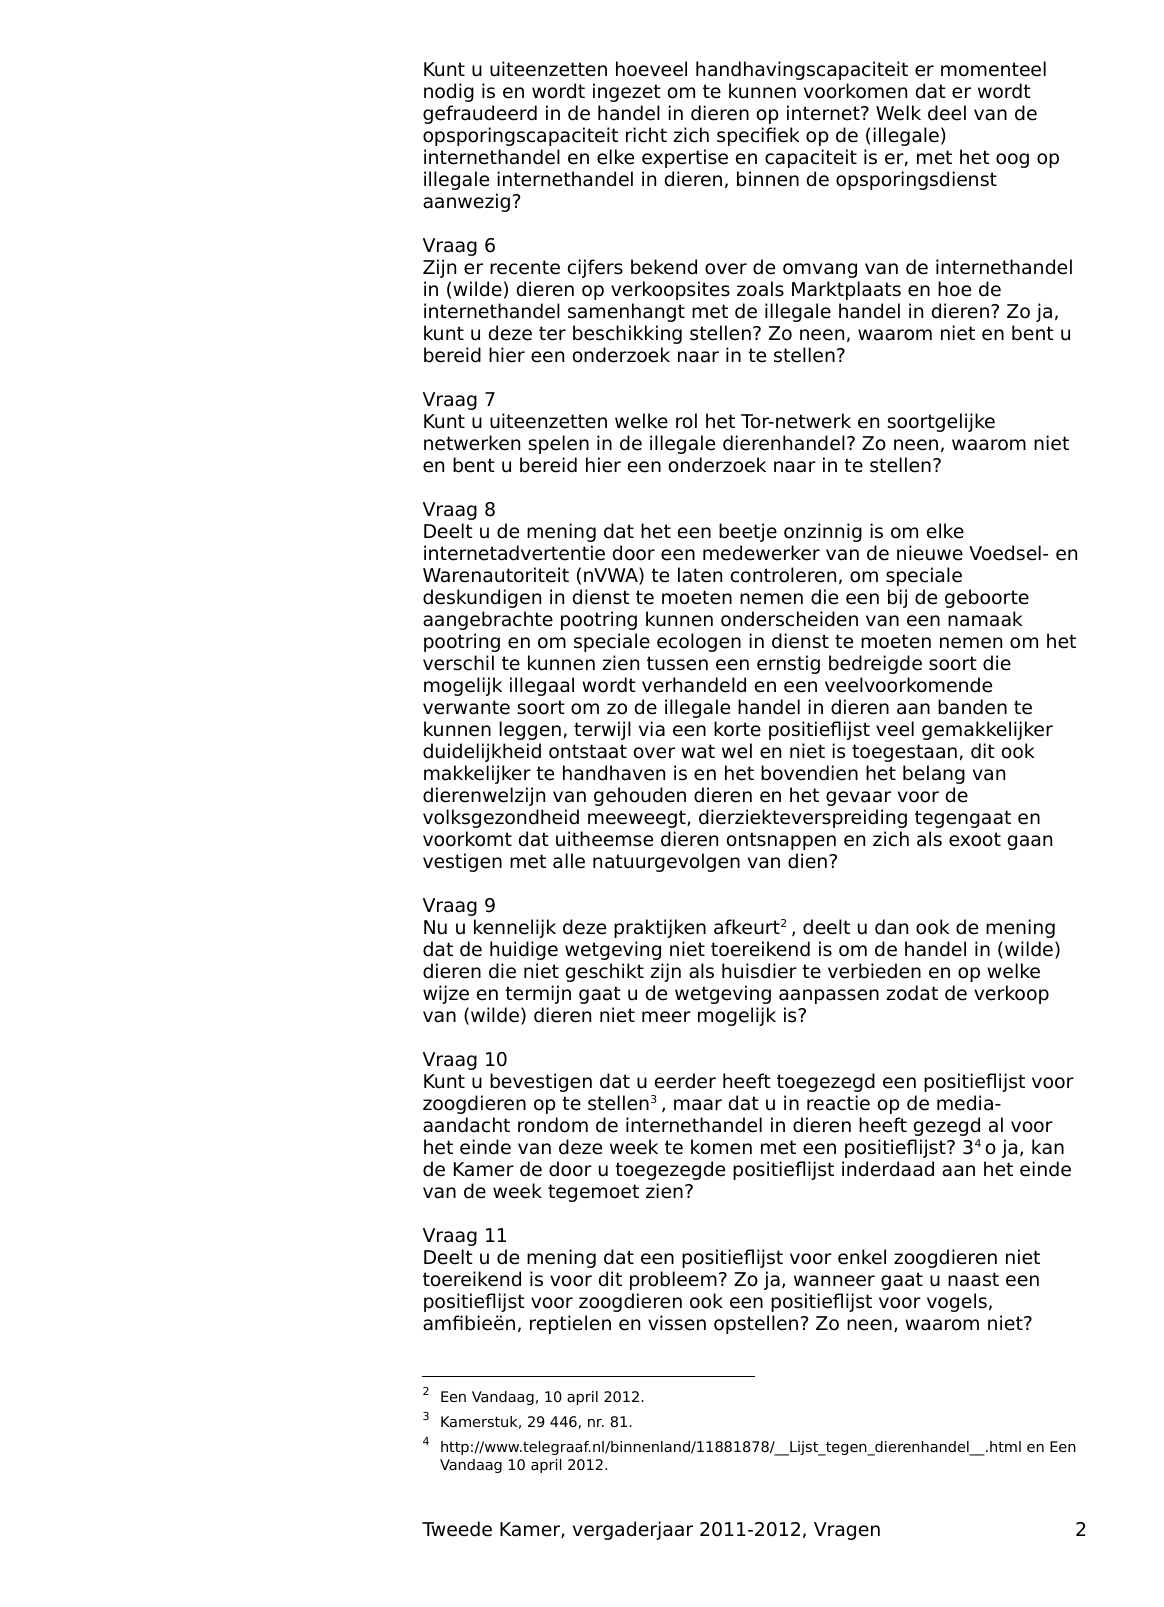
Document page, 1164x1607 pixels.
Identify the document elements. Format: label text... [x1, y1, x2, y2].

text Een Vandaag, 10 april 2012. [422, 1385, 1087, 1407]
text Vraag 9 [422, 895, 1087, 917]
text http://www.telegraaf.nl/binnenland/11881878/__Lijst_tegen_dierenhandel__.html en Een Vandaag 10 april 2012. [422, 1435, 1087, 1474]
text Zijn er recente cijfers bekend over de omvang van de internethandel in (wilde) dieren op verkoopsites zoals Marktplaats en hoe de internethandel samenhangt met de illegale handel in dieren? Zo ja, kunt u deze ter beschikking stellen? Zo neen, waarom niet en bent u bereid hier een onderzoek naar in te stellen? [422, 257, 1087, 367]
text Deelt u de mening dat het een beetje onzinnig is om elke internetadvertentie door een medewerker van de nieuwe Voedsel- en Warenautoriteit (nVWA) te laten controleren, om speciale deskundigen in dienst te moeten nemen die een bij de geboorte aangebrachte pootring kunnen onderscheiden van een namaak pootring en om speciale ecologen in dienst te moeten nemen om het verschil te kunnen zien tussen een ernstig bedreigde soort die mogelijk illegaal wordt verhandeld en een veelvoorkomende verwante soort om zo de illegale handel in dieren aan banden te kunnen leggen, terwijl via een korte positieflijst veel gemakkelijker duidelijkheid ontstaat over wat wel en niet is toegestaan, dit ook makkelijker te handhaven is en het bovendien het belang van dierenwelzijn van gehouden dieren en het gevaar voor de volksgezondheid meeweegt, dierziekteverspreiding tegengaat en voorkomt dat uitheemse dieren ontsnappen en zich als exoot gaan vestigen met alle natuurgevolgen van dien? [422, 521, 1087, 873]
text Vraag 10 [422, 1049, 1087, 1071]
text Vraag 11 [422, 1225, 1087, 1247]
text Vraag 6 [422, 235, 1087, 257]
text Kunt u uiteenzetten welke rol het Tor-netwerk en soortgelijke netwerken spelen in de illegale dierenhandel? Zo neen, waarom niet en bent u bereid hier een onderzoek naar in te stellen? [422, 411, 1087, 477]
text Kunt u bevestigen dat u eerder heeft toegezegd een positieflijst voor zoogdieren op te stellen, maar dat u in reactie op de media-aandacht rondom de internethandel in dieren heeft gezegd al voor het einde van deze week te komen met een positieflijst? 3o ja, kan de Kamer de door u toegezegde positieflijst inderdaad aan het einde van de week tegemoet zien? [422, 1071, 1087, 1203]
text Vraag 8 [422, 499, 1087, 521]
text Kunt u uiteenzetten hoeveel handhavingscapaciteit er momenteel nodig is en wordt ingezet om te kunnen voorkomen dat er wordt gefraudeerd in de handel in dieren op internet? Welk deel van de opsporingscapaciteit richt zich specifiek op de (illegale) internethandel en elke expertise en capaciteit is er, met het oog op illegale internethandel in dieren, binnen de opsporingsdienst aanwezig? [422, 59, 1087, 213]
text Kamerstuk, 29 446, nr. 81. [422, 1410, 1087, 1432]
text Nu u kennelijk deze praktijken afkeurt, deelt u dan ook de mening dat de huidige wetgeving niet toereikend is om de handel in (wilde) dieren die niet geschikt zijn als huisdier te verbieden en op welke wijze en termijn gaat u de wetgeving aanpassen zodat de verkoop van (wilde) dieren niet meer mogelijk is? [422, 917, 1087, 1027]
text Vraag 7 [422, 389, 1087, 411]
text Deelt u de mening dat een positieflijst voor enkel zoogdieren niet toereikend is voor dit probleem? Zo ja, wanneer gaat u naast een positieflijst voor zoogdieren ook een positieflijst voor vogels, amfibieën, reptielen en vissen opstellen? Zo neen, waarom niet? [422, 1247, 1087, 1335]
